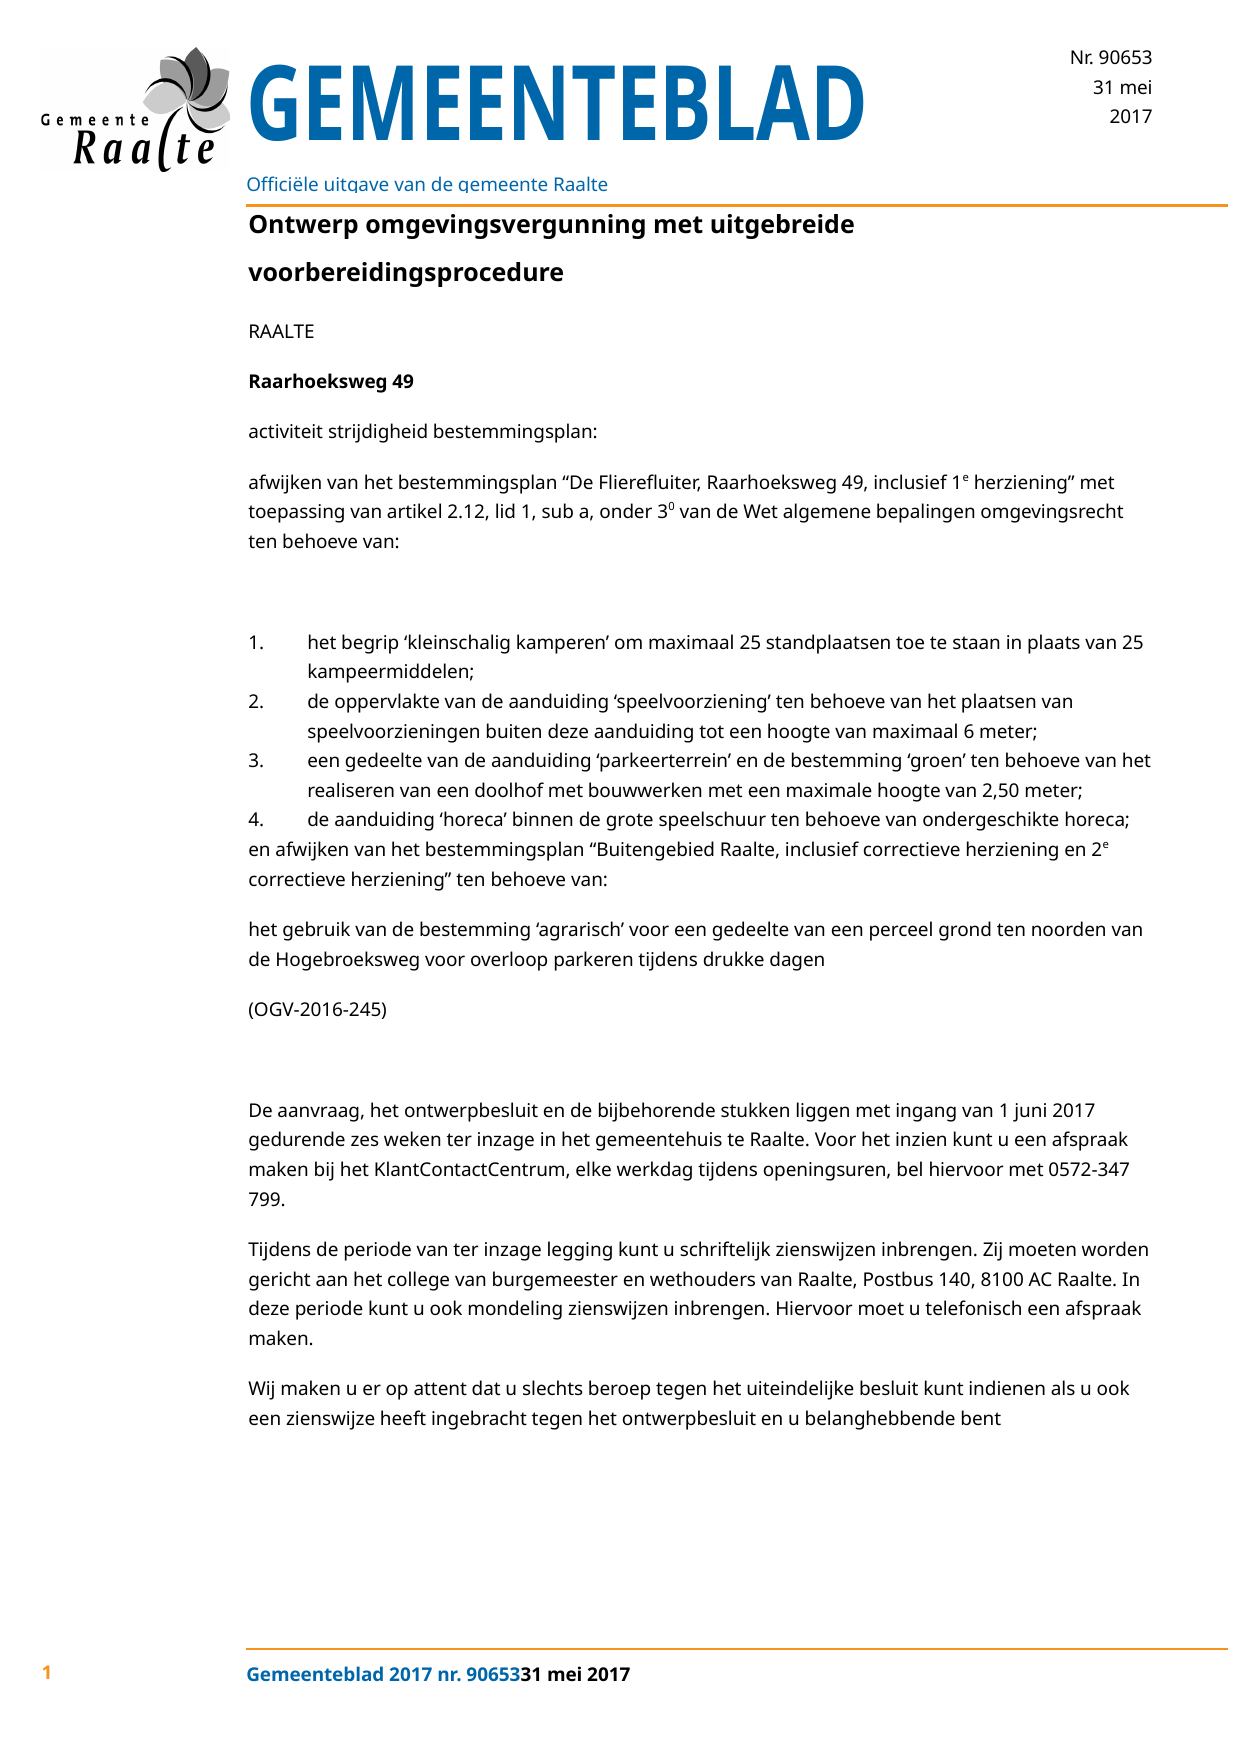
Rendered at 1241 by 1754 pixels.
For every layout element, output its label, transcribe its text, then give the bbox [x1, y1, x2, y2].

list de aanduiding ‘horeca’ binnen de grote speelschuur ten behoeve van ondergeschikte horeca; [248, 807, 1152, 832]
text activiteit strijdigheid bestemmingsplan: [248, 419, 1152, 444]
text en afwijken van het bestemmingsplan “Buitengebied Raalte, inclusief correctieve herziening en 2e correctieve herziening” ten behoeve van: [248, 836, 1152, 892]
text De aanvraag, het ontwerpbesluit en de bijbehorende stukken liggen met ingang van 1 juni 2017 gedurende zes weken ter inzage in het gemeentehuis te Raalte. Voor het inzien kunt u een afspraak maken bij het KlantContactCentrum, elke werkdag tijdens openingsuren, bel hiervoor met 0572-347 799. [248, 1097, 1152, 1212]
text het gebruik van de bestemming ‘agrarisch’ voor een gedeelte van een perceel grond ten noorden van de Hogebroeksweg voor overloop parkeren tijdens drukke dagen [248, 916, 1152, 972]
text Tijdens de periode van ter inzage legging kunt u schriftelijk zienswijzen inbrengen. Zij moeten worden gericht aan het college van burgemeester en wethouders van Raalte, Postbus 140, 8100 AC Raalte. In deze periode kunt u ook mondeling zienswijzen inbrengen. Hiervoor moet u telefonisch een afspraak maken. [248, 1236, 1152, 1351]
list het begrip ‘kleinschalig kamperen’ om maximaal 25 standplaatsen toe te staan in plaats van 25 kampeermiddelen; [248, 629, 1152, 684]
text (OGV-2016-245) [248, 996, 1152, 1022]
text Wij maken u er op attent dat u slechts beroep tegen het uiteindelijke besluit kunt indienen als u ook een zienswijze heeft ingebracht tegen het ontwerpbesluit en u belanghebbende bent [248, 1375, 1152, 1431]
text Raarhoeksweg 49 [248, 368, 1152, 394]
list een gedeelte van de aanduiding ‘parkeerterrein’ en de bestemming ‘groen’ ten behoeve van het realiseren van een doolhof met bouwwerken met een maximale hoogte van 2,50 meter; [248, 747, 1152, 803]
list de oppervlakte van de aanduiding ‘speelvoorziening’ ten behoeve van het plaatsen van speelvoorzieningen buiten deze aanduiding tot een hoogte van maximaal 6 meter; [248, 688, 1152, 744]
text Ontwerp omgevingsvergunning met uitgebreide voorbereidingsprocedure [248, 207, 1152, 288]
text afwijken van het bestemmingsplan “De Flierefluiter, Raarhoeksweg 49, inclusief 1e herziening” met toepassing van artikel 2.12, lid 1, sub a, onder 30 van de Wet algemene bepalingen omgevingsrecht ten behoeve van: [248, 469, 1152, 554]
picture [41, 47, 231, 172]
text RAALTE [248, 318, 1152, 344]
